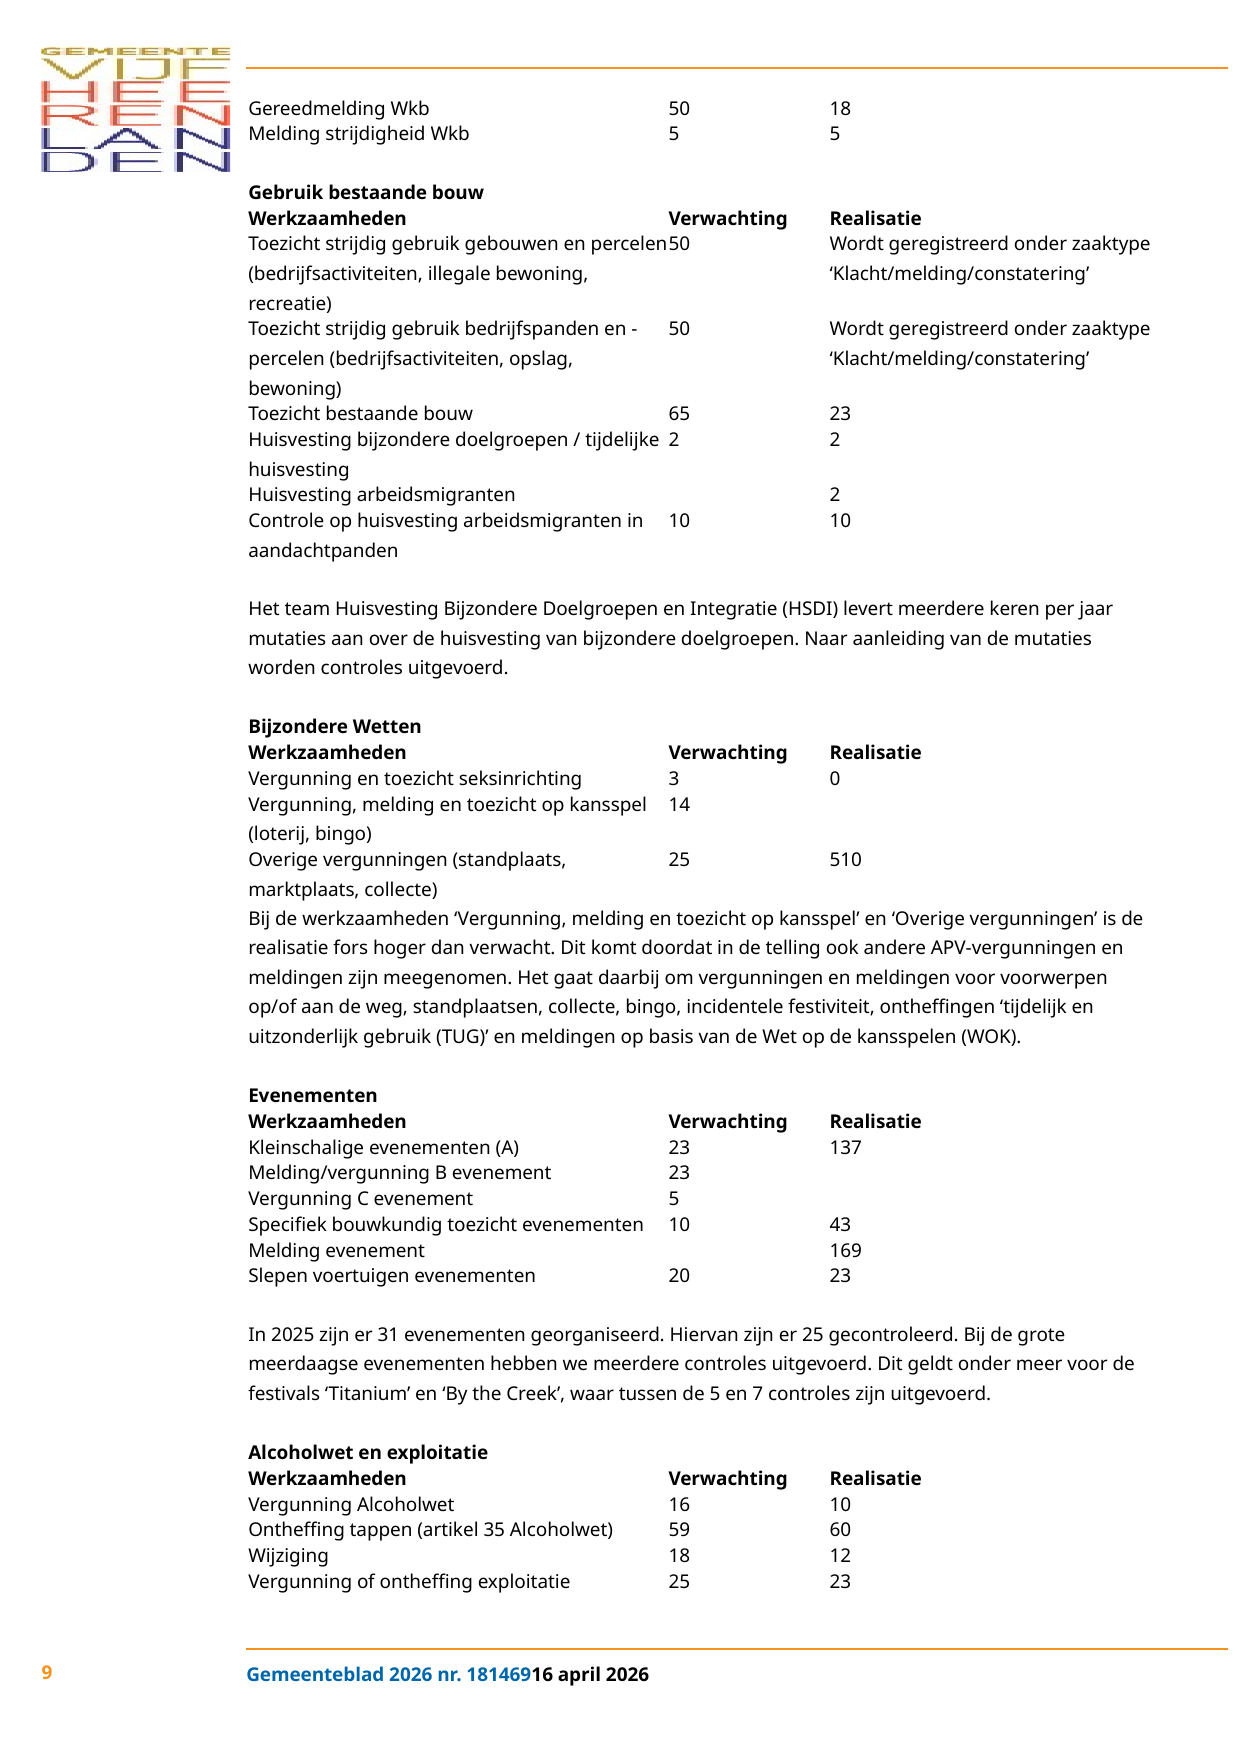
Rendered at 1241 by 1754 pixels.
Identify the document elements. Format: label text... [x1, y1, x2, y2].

table_cell 3 [668, 765, 829, 791]
table_cell 23 [668, 1160, 829, 1185]
table_cell 65 [668, 400, 829, 426]
table_cell 50 [668, 231, 829, 316]
table_cell 510 [829, 846, 1152, 902]
text Bijzondere Wetten [248, 714, 1152, 739]
table_cell Huisvesting bijzondere doelgroepen / tijdelijke huisvesting [248, 426, 668, 481]
table_cell 23 [668, 1134, 829, 1159]
table_cell 59 [668, 1517, 829, 1542]
table_header Verwachting [668, 1465, 829, 1491]
table_cell Vergunning Alcoholwet [248, 1491, 668, 1517]
text Alcoholwet en exploitatie [248, 1439, 1152, 1465]
table_cell Melding strijdigheid Wkb [248, 121, 668, 146]
table_cell Overige vergunningen (standplaats, marktplaats, collecte) [248, 846, 668, 902]
table_cell Specifiek bouwkundig toezicht evenementen [248, 1211, 668, 1237]
table_cell 12 [829, 1543, 1152, 1568]
table_cell 18 [829, 95, 1152, 121]
table_cell Melding/vergunning B evenement [248, 1160, 668, 1185]
table_cell 5 [668, 1185, 829, 1211]
table_cell Vergunning of ontheffing exploitatie [248, 1568, 668, 1594]
table_header Verwachting [668, 1108, 829, 1134]
table_header Realisatie [829, 740, 991, 765]
table_header Realisatie [829, 205, 991, 231]
table_cell 25 [668, 846, 829, 902]
table_cell 10 [829, 507, 1152, 562]
table_cell Melding evenement [248, 1237, 668, 1262]
text In 2025 zijn er 31 evenementen georganiseerd. Hiervan zijn er 25 gecontroleerd. Bij de grote meerdaagse evenementen hebben we meerdere controles uitgevoerd. Dit geldt onder meer voor de festivals ‘Titanium’ en ‘By the Creek’, waar tussen de 5 en 7 controles zijn uitgevoerd. [248, 1321, 1152, 1406]
table_header Realisatie [829, 1465, 991, 1491]
table_cell 5 [668, 121, 829, 146]
text Evenementen [248, 1082, 1152, 1108]
table_cell Toezicht bestaande bouw [248, 400, 668, 426]
table_cell 18 [668, 1543, 829, 1568]
table_cell Huisvesting arbeidsmigranten [248, 481, 668, 507]
table_header Werkzaamheden [248, 1108, 668, 1134]
table_cell Vergunning en toezicht seksinrichting [248, 765, 668, 791]
table_cell 60 [829, 1517, 1152, 1542]
table_cell Ontheffing tappen (artikel 35 Alcoholwet) [248, 1517, 668, 1542]
table_cell Vergunning C evenement [248, 1185, 668, 1211]
table_header Verwachting [668, 740, 829, 765]
table_cell 137 [829, 1134, 1152, 1211]
table_cell 2 [829, 426, 1152, 481]
table_cell 5 [829, 121, 1152, 146]
table_cell Toezicht strijdig gebruik gebouwen en percelen (bedrijfsactiviteiten, illegale bewoning, recreatie) [248, 231, 668, 316]
table_cell 50 [668, 95, 829, 121]
table_header Werkzaamheden [248, 205, 668, 231]
table_cell 10 [829, 1491, 1152, 1517]
table_cell 43 [829, 1211, 1152, 1237]
table_cell 23 [829, 1263, 1152, 1288]
table_cell 169 [829, 1237, 1152, 1262]
table_cell Kleinschalige evenementen (A) [248, 1134, 668, 1159]
table_cell Toezicht strijdig gebruik bedrijfspanden en -percelen (bedrijfsactiviteiten, opslag, bewoning) [248, 316, 668, 400]
table_cell 0 [829, 765, 1152, 791]
text Bij de werkzaamheden ‘Vergunning, melding en toezicht op kansspel’ en ‘Overige vergunningen’ is de realisatie fors hoger dan verwacht. Dit komt doordat in de telling ook andere APV-vergunningen en meldingen zijn meegenomen. Het gaat daarbij om vergunningen en meldingen voor voorwerpen op/of aan de weg, standplaatsen, collecte, bingo, incidentele festiviteit, ontheffingen ‘tijdelijk en uitzonderlijk gebruik (TUG)’ en meldingen op basis van de Wet op de kansspelen (WOK). [248, 905, 1152, 1049]
table_header Werkzaamheden [248, 1465, 668, 1491]
table_cell Wijziging [248, 1543, 668, 1568]
table_header Verwachting [668, 205, 829, 231]
table_cell 10 [668, 1211, 829, 1237]
table_cell 16 [668, 1491, 829, 1517]
table_cell Slepen voertuigen evenementen [248, 1263, 668, 1288]
text Het team Huisvesting Bijzondere Doelgroepen en Integratie (HSDI) levert meerdere keren per jaar mutaties aan over de huisvesting van bijzondere doelgroepen. Naar aanleiding van de mutaties worden controles uitgevoerd. [248, 595, 1152, 680]
table_cell 20 [668, 1263, 829, 1288]
table_cell [829, 791, 1152, 846]
picture [41, 47, 231, 172]
table_cell 25 [668, 1568, 829, 1594]
table_cell Vergunning, melding en toezicht op kansspel (loterij, bingo) [248, 791, 668, 846]
table_cell Wordt geregistreerd onder zaaktype ‘Klacht/melding/constatering’ [829, 231, 1152, 316]
table_cell 10 [668, 507, 829, 562]
table_cell Gereedmelding Wkb [248, 95, 668, 121]
table_cell 2 [668, 426, 829, 481]
table_cell Controle op huisvesting arbeidsmigranten in aandachtpanden [248, 507, 668, 562]
table_cell [668, 1237, 829, 1262]
table_cell 2 [829, 481, 1152, 507]
table_header Werkzaamheden [248, 740, 668, 765]
table_cell 23 [829, 400, 1152, 426]
text Gebruik bestaande bouw [248, 179, 1152, 205]
table_cell 23 [829, 1568, 1152, 1594]
table_cell 50 [668, 316, 829, 400]
table_cell 14 [668, 791, 829, 846]
table_header Realisatie [829, 1108, 991, 1134]
table_cell Wordt geregistreerd onder zaaktype ‘Klacht/melding/constatering’ [829, 316, 1152, 400]
table_cell [668, 481, 829, 507]
